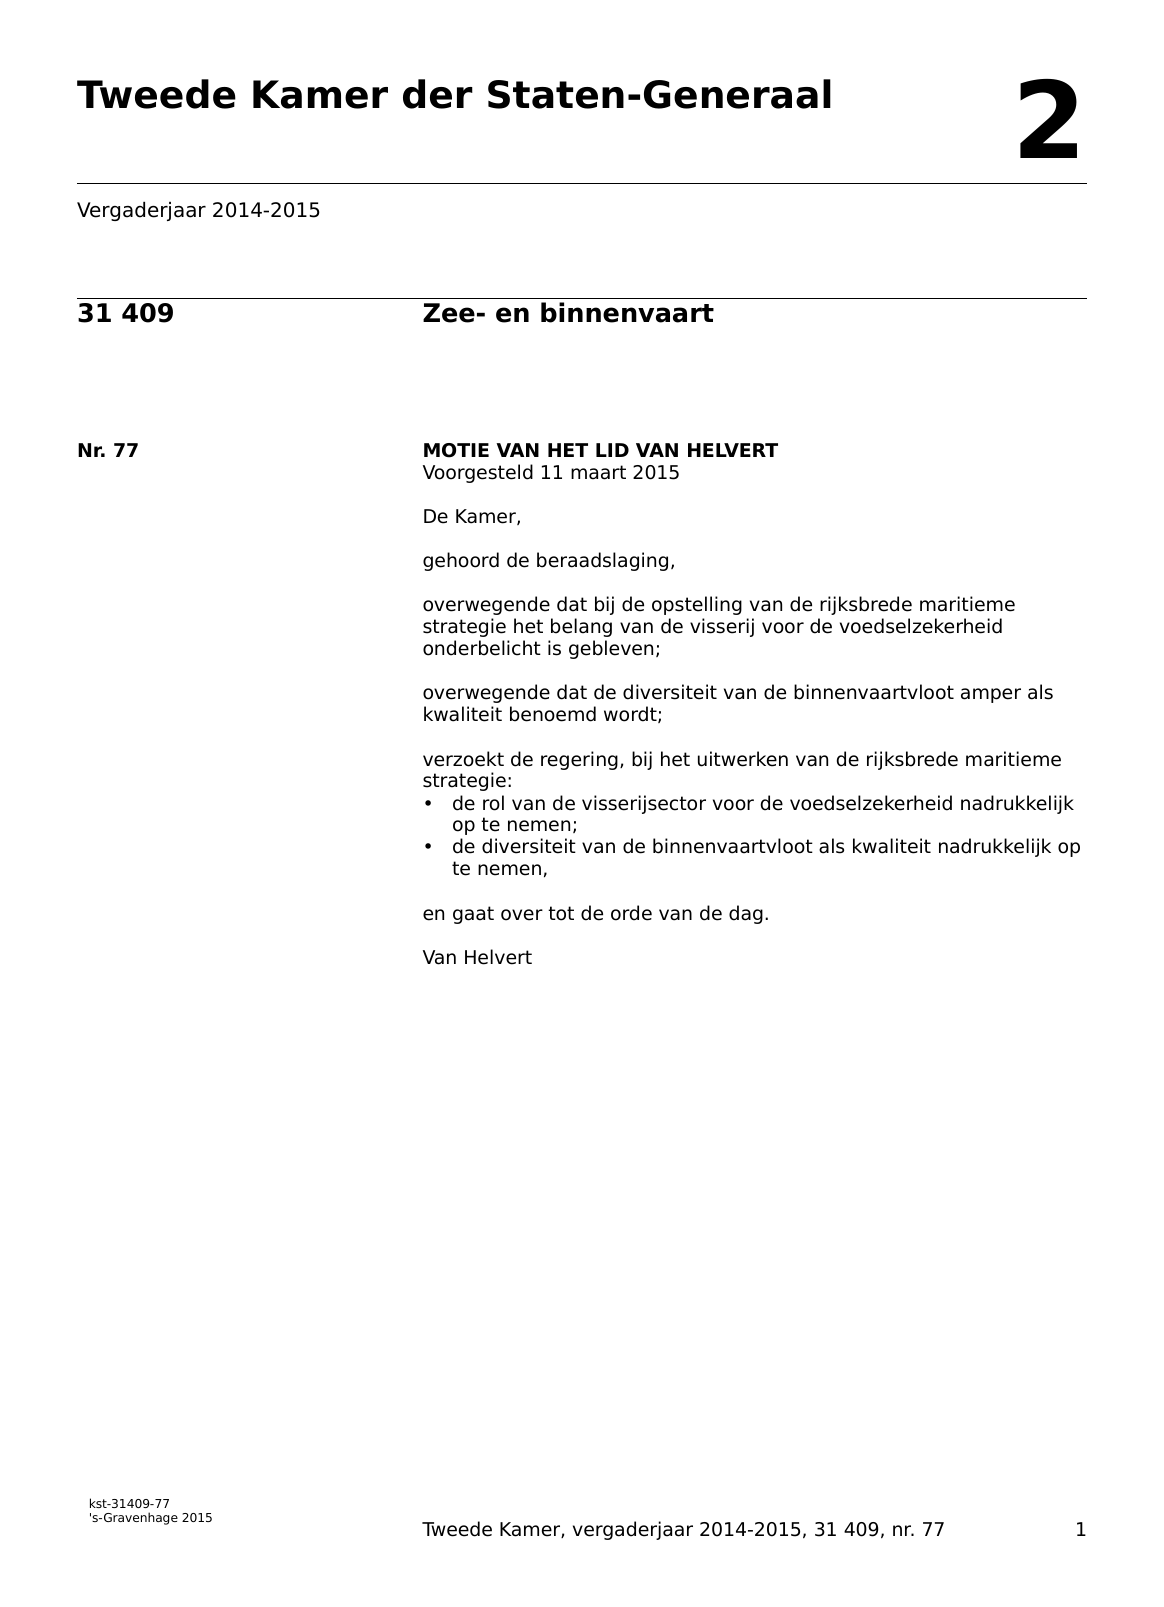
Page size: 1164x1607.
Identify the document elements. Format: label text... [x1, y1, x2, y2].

text Van Helvert [422, 947, 1087, 969]
table_cell Vergaderjaar 2014-2015 [77, 184, 1087, 298]
text kst-31409-77 [88, 1497, 323, 1511]
text gehoord de beraadslaging, [422, 550, 1087, 572]
text en gaat over tot de orde van de dag. [422, 902, 1087, 924]
text 's-Gravenhage 2015 [88, 1511, 323, 1525]
table_header 2 [886, 59, 1087, 183]
text • de diversiteit van de binnenvaartvloot als kwaliteit nadrukkelijk op te nemen, [422, 836, 1087, 880]
text Voorgesteld 11 maart 2015 [422, 462, 1087, 484]
text • de rol van de visserijsector voor de voedselzekerheid nadrukkelijk op te nemen; [422, 792, 1087, 836]
subtitle 31 409 Zee- en binnenvaart [77, 299, 1087, 329]
text verzoekt de regering, bij het uitwerken van de rijksbrede maritieme strategie: [422, 748, 1087, 792]
text overwegende dat bij de opstelling van de rijksbrede maritieme strategie het belang van de visserij voor de voedselzekerheid onderbelicht is gebleven; [422, 594, 1087, 660]
text De Kamer, [422, 506, 1087, 528]
subtitle Nr. 77 MOTIE VAN HET LID VAN HELVERT [77, 440, 1087, 462]
table_header Tweede Kamer der Staten-Generaal [77, 59, 886, 183]
text overwegende dat de diversiteit van de binnenvaartvloot amper als kwaliteit benoemd wordt; [422, 682, 1087, 726]
